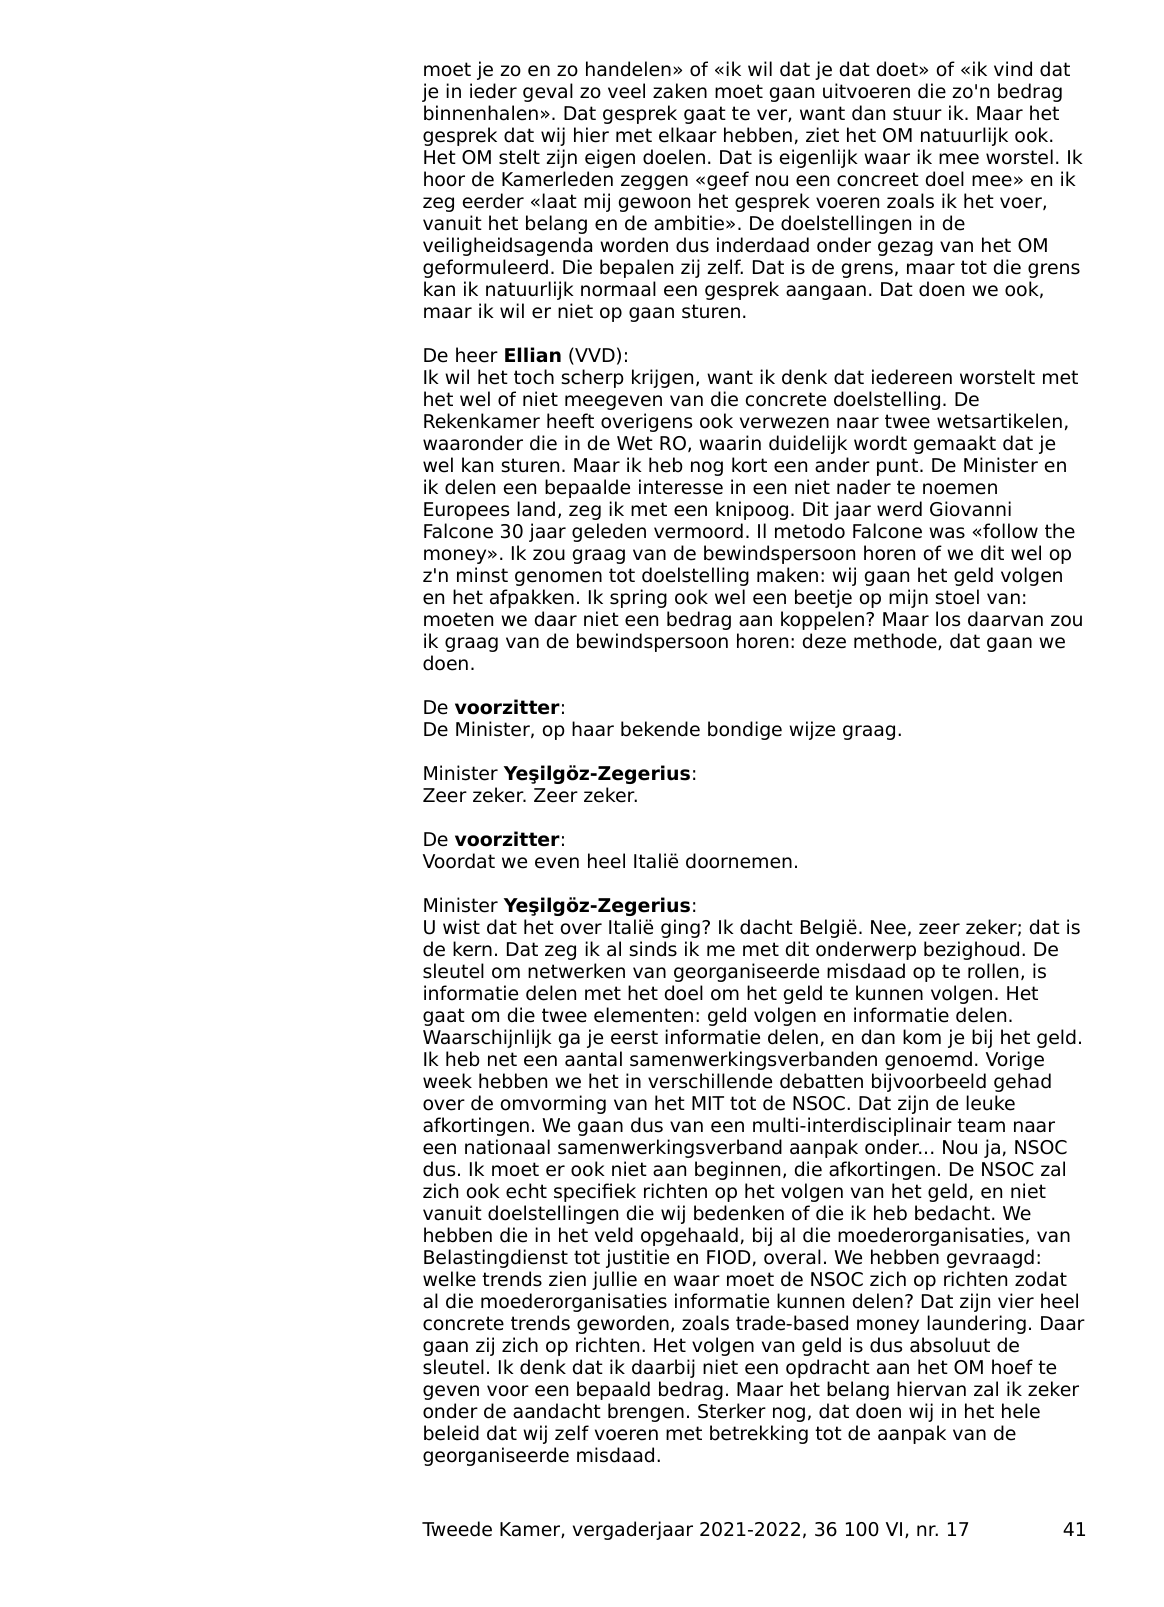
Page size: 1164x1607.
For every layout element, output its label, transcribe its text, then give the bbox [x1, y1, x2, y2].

text Zeer zeker. Zeer zeker. [422, 785, 1087, 807]
text Ik wil het toch scherp krijgen, want ik denk dat iedereen worstelt met het wel of niet meegeven van die concrete doelstelling. De Rekenkamer heeft overigens ook verwezen naar twee wetsartikelen, waaronder die in de Wet RO, waarin duidelijk wordt gemaakt dat je wel kan sturen. Maar ik heb nog kort een ander punt. De Minister en ik delen een bepaalde interesse in een niet nader te noemen Europees land, zeg ik met een knipoog. Dit jaar werd Giovanni Falcone 30 jaar geleden vermoord. Il metodo Falcone was «follow the money». Ik zou graag van de bewindspersoon horen of we dit wel op z'n minst genomen tot doelstelling maken: wij gaan het geld volgen en het afpakken. Ik spring ook wel een beetje op mijn stoel van: moeten we daar niet een bedrag aan koppelen? Maar los daarvan zou ik graag van de bewindspersoon horen: deze methode, dat gaan we doen. [422, 367, 1087, 675]
text Minister Yeşilgöz-Zegerius: [422, 763, 1087, 785]
text De heer Ellian (VVD): [422, 345, 1087, 367]
text Voordat we even heel Italië doornemen. [422, 851, 1087, 873]
text De voorzitter: [422, 697, 1087, 719]
text moet je zo en zo handelen» of «ik wil dat je dat doet» of «ik vind dat je in ieder geval zo veel zaken moet gaan uitvoeren die zo'n bedrag binnenhalen». Dat gesprek gaat te ver, want dan stuur ik. Maar het gesprek dat wij hier met elkaar hebben, ziet het OM natuurlijk ook. Het OM stelt zijn eigen doelen. Dat is eigenlijk waar ik mee worstel. Ik hoor de Kamerleden zeggen «geef nou een concreet doel mee» en ik zeg eerder «laat mij gewoon het gesprek voeren zoals ik het voer, vanuit het belang en de ambitie». De doelstellingen in de veiligheidsagenda worden dus inderdaad onder gezag van het OM geformuleerd. Die bepalen zij zelf. Dat is de grens, maar tot die grens kan ik natuurlijk normaal een gesprek aangaan. Dat doen we ook, maar ik wil er niet op gaan sturen. [422, 59, 1087, 323]
text Minister Yeşilgöz-Zegerius: [422, 895, 1087, 917]
text U wist dat het over Italië ging? Ik dacht België. Nee, zeer zeker; dat is de kern. Dat zeg ik al sinds ik me met dit onderwerp bezighoud. De sleutel om netwerken van georganiseerde misdaad op te rollen, is informatie delen met het doel om het geld te kunnen volgen. Het gaat om die twee elementen: geld volgen en informatie delen. Waarschijnlijk ga je eerst informatie delen, en dan kom je bij het geld. Ik heb net een aantal samenwerkingsverbanden genoemd. Vorige week hebben we het in verschillende debatten bijvoorbeeld gehad over de omvorming van het MIT tot de NSOC. Dat zijn de leuke afkortingen. We gaan dus van een multi-interdisciplinair team naar een nationaal samenwerkingsverband aanpak onder... Nou ja, NSOC dus. Ik moet er ook niet aan beginnen, die afkortingen. De NSOC zal zich ook echt specifiek richten op het volgen van het geld, en niet vanuit doelstellingen die wij bedenken of die ik heb bedacht. We hebben die in het veld opgehaald, bij al die moederorganisaties, van Belastingdienst tot justitie en FIOD, overal. We hebben gevraagd: welke trends zien jullie en waar moet de NSOC zich op richten zodat al die moederorganisaties informatie kunnen delen? Dat zijn vier heel concrete trends geworden, zoals trade-based money laundering. Daar gaan zij zich op richten. Het volgen van geld is dus absoluut de sleutel. Ik denk dat ik daarbij niet een opdracht aan het OM hoef te geven voor een bepaald bedrag. Maar het belang hiervan zal ik zeker onder de aandacht brengen. Sterker nog, dat doen wij in het hele beleid dat wij zelf voeren met betrekking tot de aanpak van de georganiseerde misdaad. [422, 917, 1087, 1467]
text De voorzitter: [422, 829, 1087, 851]
text De Minister, op haar bekende bondige wijze graag. [422, 719, 1087, 741]
